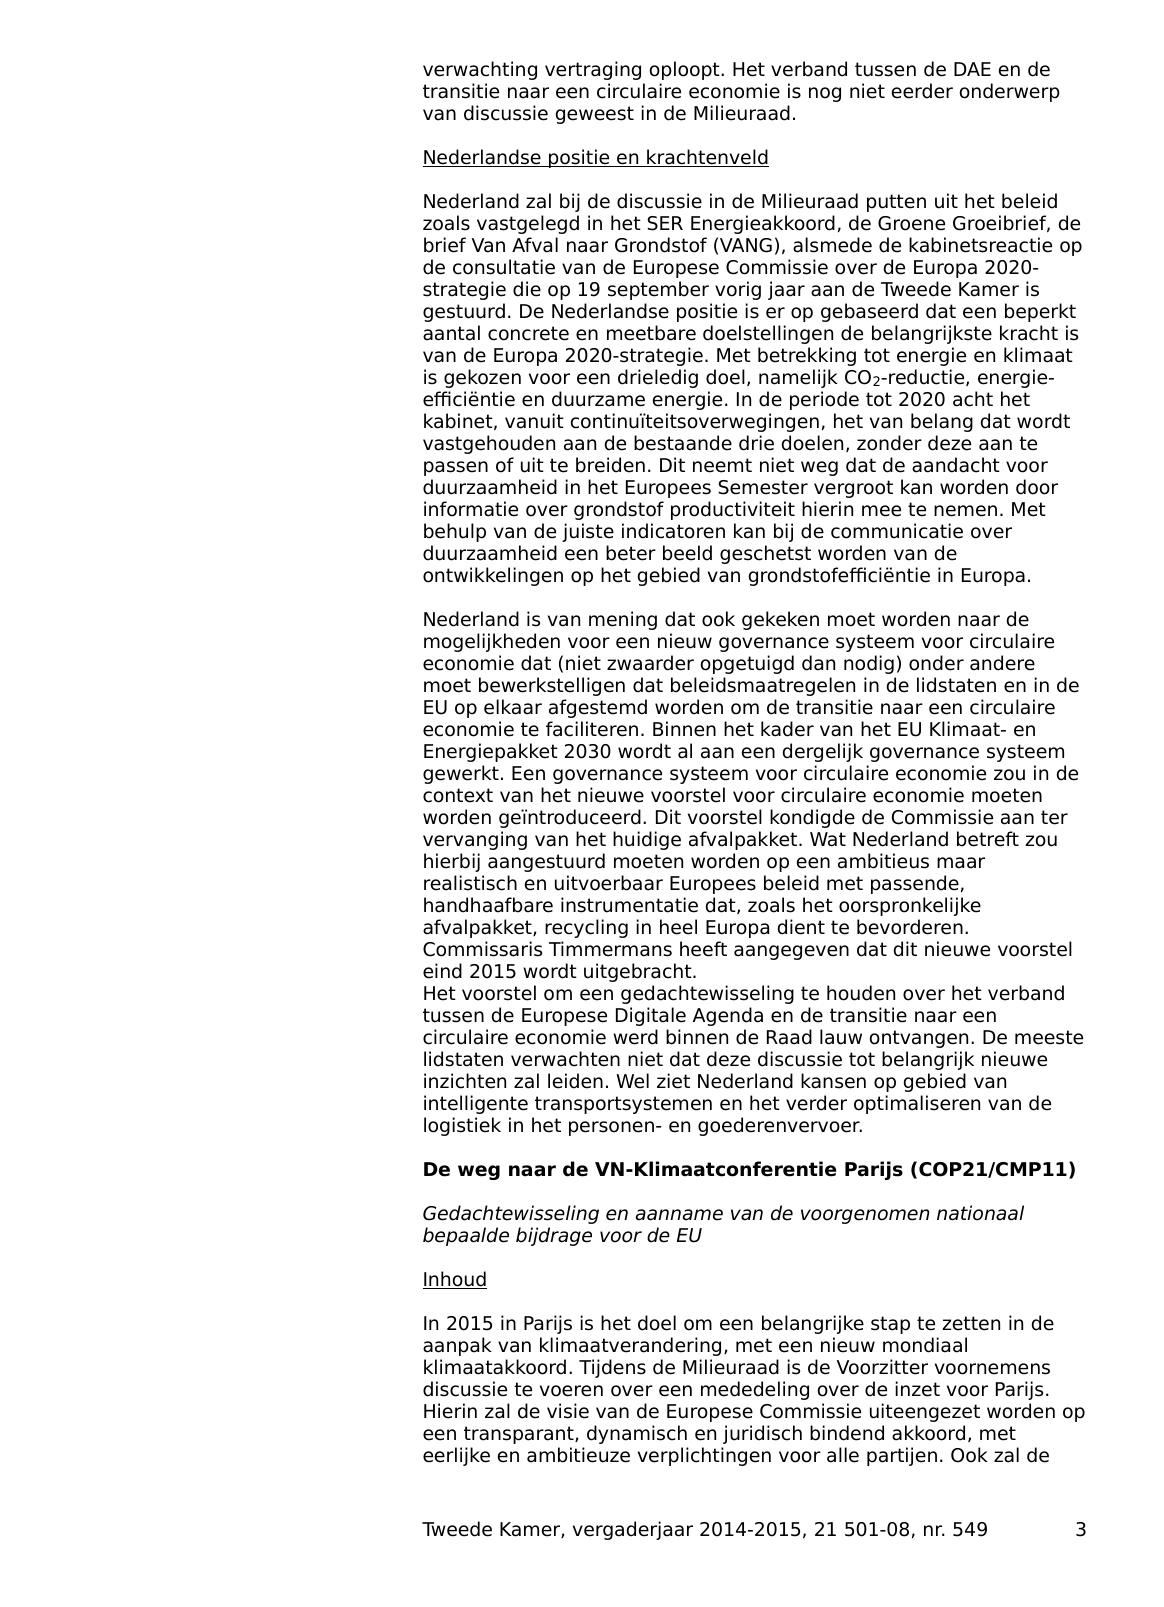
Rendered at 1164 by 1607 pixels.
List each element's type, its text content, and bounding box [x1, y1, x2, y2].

subtitle De weg naar de VN-Klimaatconferentie Parijs (COP21/CMP11) [422, 1159, 1087, 1181]
text Nederland is van mening dat ook gekeken moet worden naar de mogelijkheden voor een nieuw governance systeem voor circulaire economie dat (niet zwaarder opgetuigd dan nodig) onder andere moet bewerkstelligen dat beleidsmaatregelen in de lidstaten en in de EU op elkaar afgestemd worden om de transitie naar een circulaire economie te faciliteren. Binnen het kader van het EU Klimaat- en Energiepakket 2030 wordt al aan een dergelijk governance systeem gewerkt. Een governance systeem voor circulaire economie zou in de context van het nieuwe voorstel voor circulaire economie moeten worden geïntroduceerd. Dit voorstel kondigde de Commissie aan ter vervanging van het huidige afvalpakket. Wat Nederland betreft zou hierbij aangestuurd moeten worden op een ambitieus maar realistisch en uitvoerbaar Europees beleid met passende, handhaafbare instrumentatie dat, zoals het oorspronkelijke afvalpakket, recycling in heel Europa dient te bevorderen. Commissaris Timmermans heeft aangegeven dat dit nieuwe voorstel eind 2015 wordt uitgebracht. [422, 609, 1087, 983]
subtitle Gedachtewisseling en aanname van de voorgenomen nationaal bepaalde bijdrage voor de EU [422, 1203, 1087, 1247]
text verwachting vertraging oploopt. Het verband tussen de DAE en de transitie naar een circulaire economie is nog niet eerder onderwerp van discussie geweest in de Milieuraad. [422, 59, 1087, 125]
text In 2015 in Parijs is het doel om een belangrijke stap te zetten in de aanpak van klimaatverandering, met een nieuw mondiaal klimaatakkoord. Tijdens de Milieuraad is de Voorzitter voornemens discussie te voeren over een mededeling over de inzet voor Parijs. Hierin zal de visie van de Europese Commissie uiteengezet worden op een transparant, dynamisch en juridisch bindend akkoord, met eerlijke en ambitieuze verplichtingen voor alle partijen. Ook zal de [422, 1313, 1087, 1467]
text Nederland zal bij de discussie in de Milieuraad putten uit het beleid zoals vastgelegd in het SER Energieakkoord, de Groene Groeibrief, de brief Van Afval naar Grondstof (VANG), alsmede de kabinetsreactie op de consultatie van de Europese Commissie over de Europa 2020-strategie die op 19 september vorig jaar aan de Tweede Kamer is gestuurd. De Nederlandse positie is er op gebaseerd dat een beperkt aantal concrete en meetbare doelstellingen de belangrijkste kracht is van de Europa 2020-strategie. Met betrekking tot energie en klimaat is gekozen voor een drieledig doel, namelijk CO2-reductie, energie-efficiëntie en duurzame energie. In de periode tot 2020 acht het kabinet, vanuit continuïteitsoverwegingen, het van belang dat wordt vastgehouden aan de bestaande drie doelen, zonder deze aan te passen of uit te breiden. Dit neemt niet weg dat de aandacht voor duurzaamheid in het Europees Semester vergroot kan worden door informatie over grondstof productiviteit hierin mee te nemen. Met behulp van de juiste indicatoren kan bij de communicatie over duurzaamheid een beter beeld geschetst worden van de ontwikkelingen op het gebied van grondstofefficiëntie in Europa. [422, 191, 1087, 587]
text Het voorstel om een gedachtewisseling te houden over het verband tussen de Europese Digitale Agenda en de transitie naar een circulaire economie werd binnen de Raad lauw ontvangen. De meeste lidstaten verwachten niet dat deze discussie tot belangrijk nieuwe inzichten zal leiden. Wel ziet Nederland kansen op gebied van intelligente transportsystemen en het verder optimaliseren van de logistiek in het personen- en goederenvervoer. [422, 983, 1087, 1137]
subtitle Inhoud [422, 1269, 1087, 1291]
subtitle Nederlandse positie en krachtenveld [422, 147, 1087, 169]
